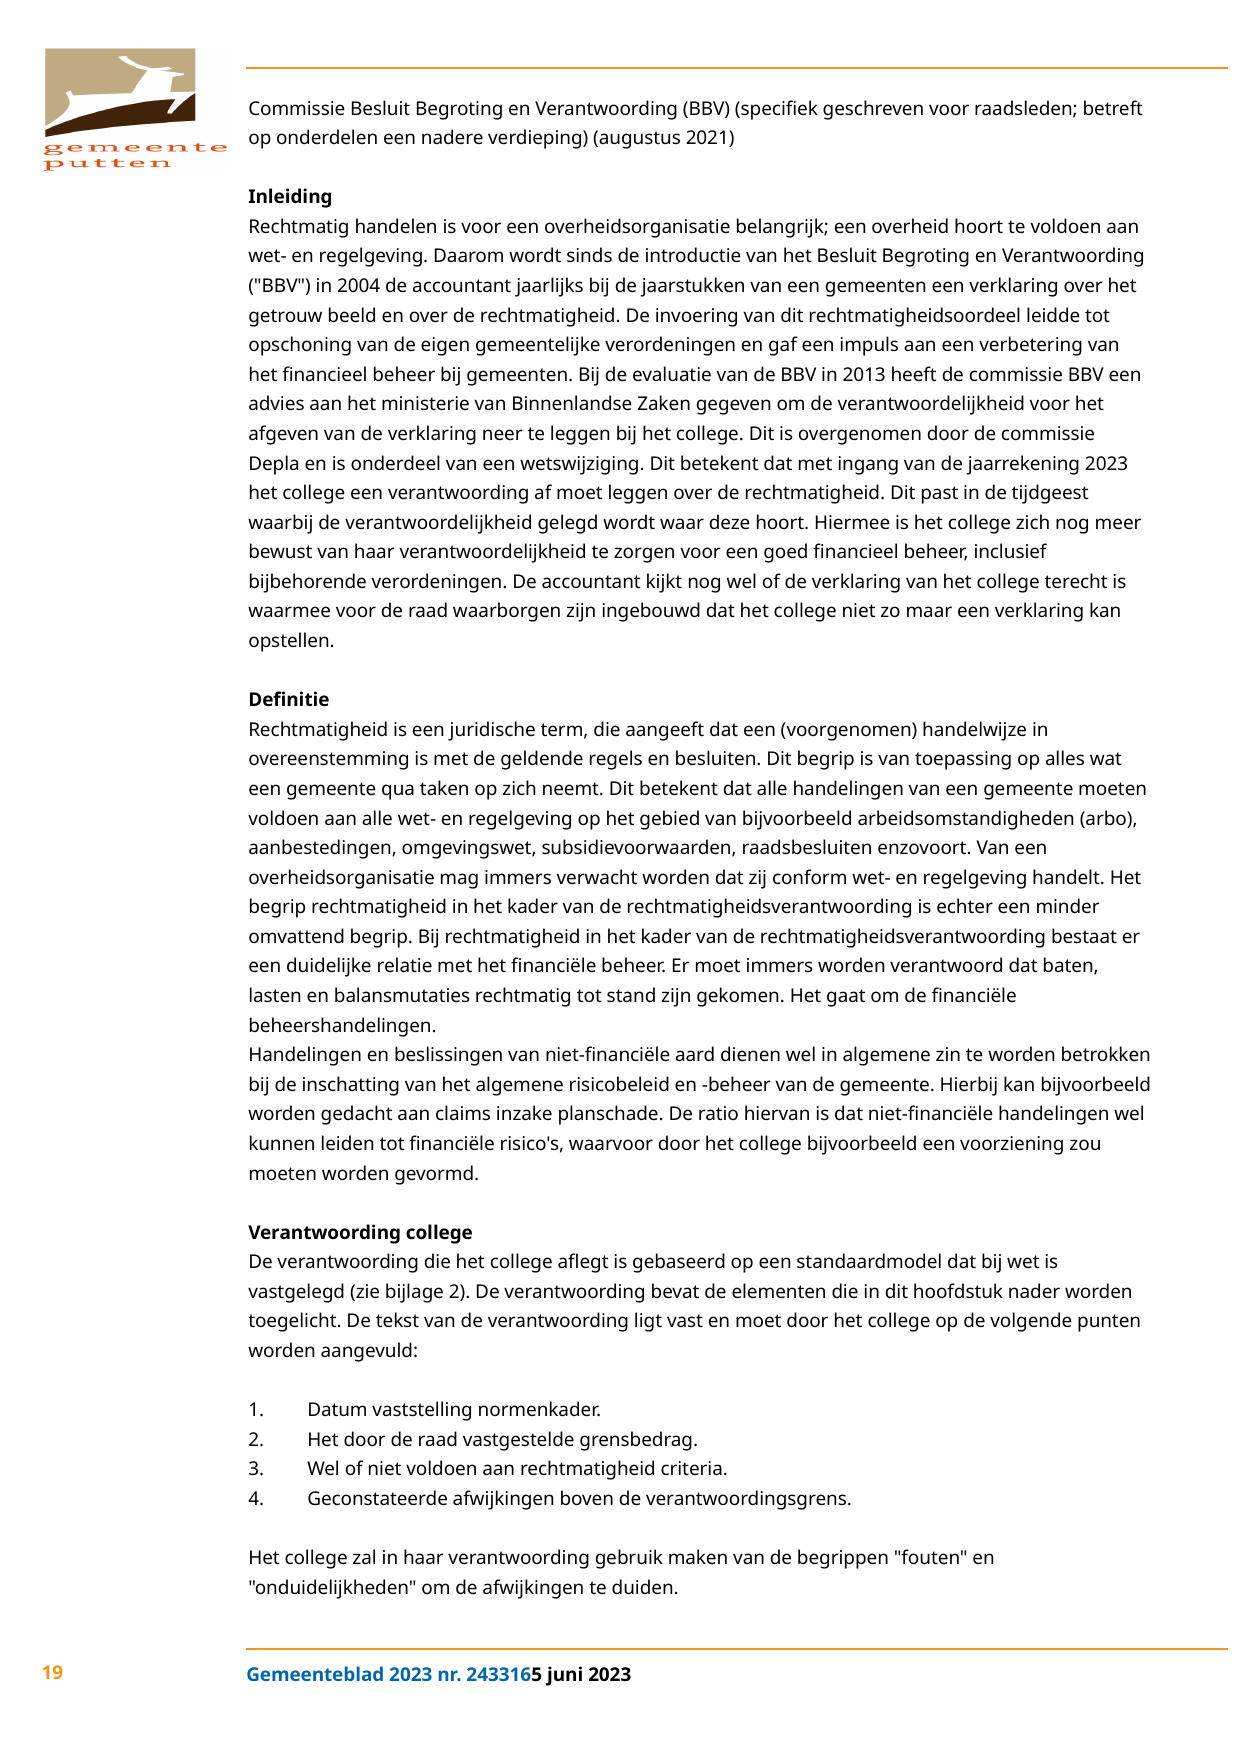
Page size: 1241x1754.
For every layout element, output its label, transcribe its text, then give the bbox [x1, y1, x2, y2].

text Rechtmatigheid is een juridische term, die aangeeft dat een (voorgenomen) handelwijze in overeenstemming is met de geldende regels en besluiten. Dit begrip is van toepassing op alles wat een gemeente qua taken op zich neemt. Dit betekent dat alle handelingen van een gemeente moeten voldoen aan alle wet- en regelgeving op het gebied van bijvoorbeeld arbeidsomstandigheden (arbo), aanbestedingen, omgevingswet, subsidievoorwaarden, raadsbesluiten enzovoort. Van een overheidsorganisatie mag immers verwacht worden dat zij conform wet- en regelgeving handelt. Het begrip rechtmatigheid in het kader van de rechtmatigheidsverantwoording is echter een minder omvattend begrip. Bij rechtmatigheid in het kader van de rechtmatigheidsverantwoording bestaat er een duidelijke relatie met het financiële beheer. Er moet immers worden verantwoord dat baten, lasten en balansmutaties rechtmatig tot stand zijn gekomen. Het gaat om de financiële beheershandelingen. [248, 716, 1152, 1038]
text Definitie [248, 686, 1152, 712]
list Het door de raad vastgestelde grensbedrag. [248, 1426, 1152, 1452]
text Commissie Besluit Begroting en Verantwoording (BBV) (specifiek geschreven voor raadsleden; betreft op onderdelen een nadere verdieping) (augustus 2021) [248, 95, 1152, 150]
text Verantwoording college [248, 1219, 1152, 1245]
text Rechtmatig handelen is voor een overheidsorganisatie belangrijk; een overheid hoort te voldoen aan wet- en regelgeving. Daarom wordt sinds de introductie van het Besluit Begroting en Verantwoording ("BBV") in 2004 de accountant jaarlijks bij de jaarstukken van een gemeenten een verklaring over het getrouw beeld en over de rechtmatigheid. De invoering van dit rechtmatigheidsoordeel leidde tot opschoning van de eigen gemeentelijke verordeningen en gaf een impuls aan een verbetering van het financieel beheer bij gemeenten. Bij de evaluatie van de BBV in 2013 heeft de commissie BBV een advies aan het ministerie van Binnenlandse Zaken gegeven om de verantwoordelijkheid voor het afgeven van de verklaring neer te leggen bij het college. Dit is overgenomen door de commissie Depla en is onderdeel van een wetswijziging. Dit betekent dat met ingang van de jaarrekening 2023 het college een verantwoording af moet leggen over de rechtmatigheid. Dit past in de tijdgeest waarbij de verantwoordelijkheid gelegd wordt waar deze hoort. Hiermee is het college zich nog meer bewust van haar verantwoordelijkheid te zorgen voor een goed financieel beheer, inclusief bijbehorende verordeningen. De accountant kijkt nog wel of de verklaring van het college terecht is waarmee voor de raad waarborgen zijn ingebouwd dat het college niet zo maar een verklaring kan opstellen. [248, 213, 1152, 653]
list Datum vaststelling normenkader. [248, 1396, 1152, 1422]
picture [41, 47, 231, 172]
text Inleiding [248, 183, 1152, 209]
text De verantwoording die het college aflegt is gebaseerd op een standaardmodel dat bij wet is vastgelegd (zie bijlage 2). De verantwoording bevat de elementen die in dit hoofdstuk nader worden toegelicht. De tekst van de verantwoording ligt vast en moet door het college op de volgende punten worden aangevuld: [248, 1248, 1152, 1363]
text Het college zal in haar verantwoording gebruik maken van de begrippen "fouten" en "onduidelijkheden" om de afwijkingen te duiden. [248, 1544, 1152, 1600]
list Wel of niet voldoen aan rechtmatigheid criteria. [248, 1456, 1152, 1481]
text Handelingen en beslissingen van niet-financiële aard dienen wel in algemene zin te worden betrokken bij de inschatting van het algemene risicobeleid en -beheer van de gemeente. Hierbij kan bijvoorbeeld worden gedacht aan claims inzake planschade. De ratio hiervan is dat niet-financiële handelingen wel kunnen leiden tot financiële risico's, waarvoor door het college bijvoorbeeld een voorziening zou moeten worden gevormd. [248, 1041, 1152, 1186]
list Geconstateerde afwijkingen boven de verantwoordingsgrens. [248, 1485, 1152, 1511]
